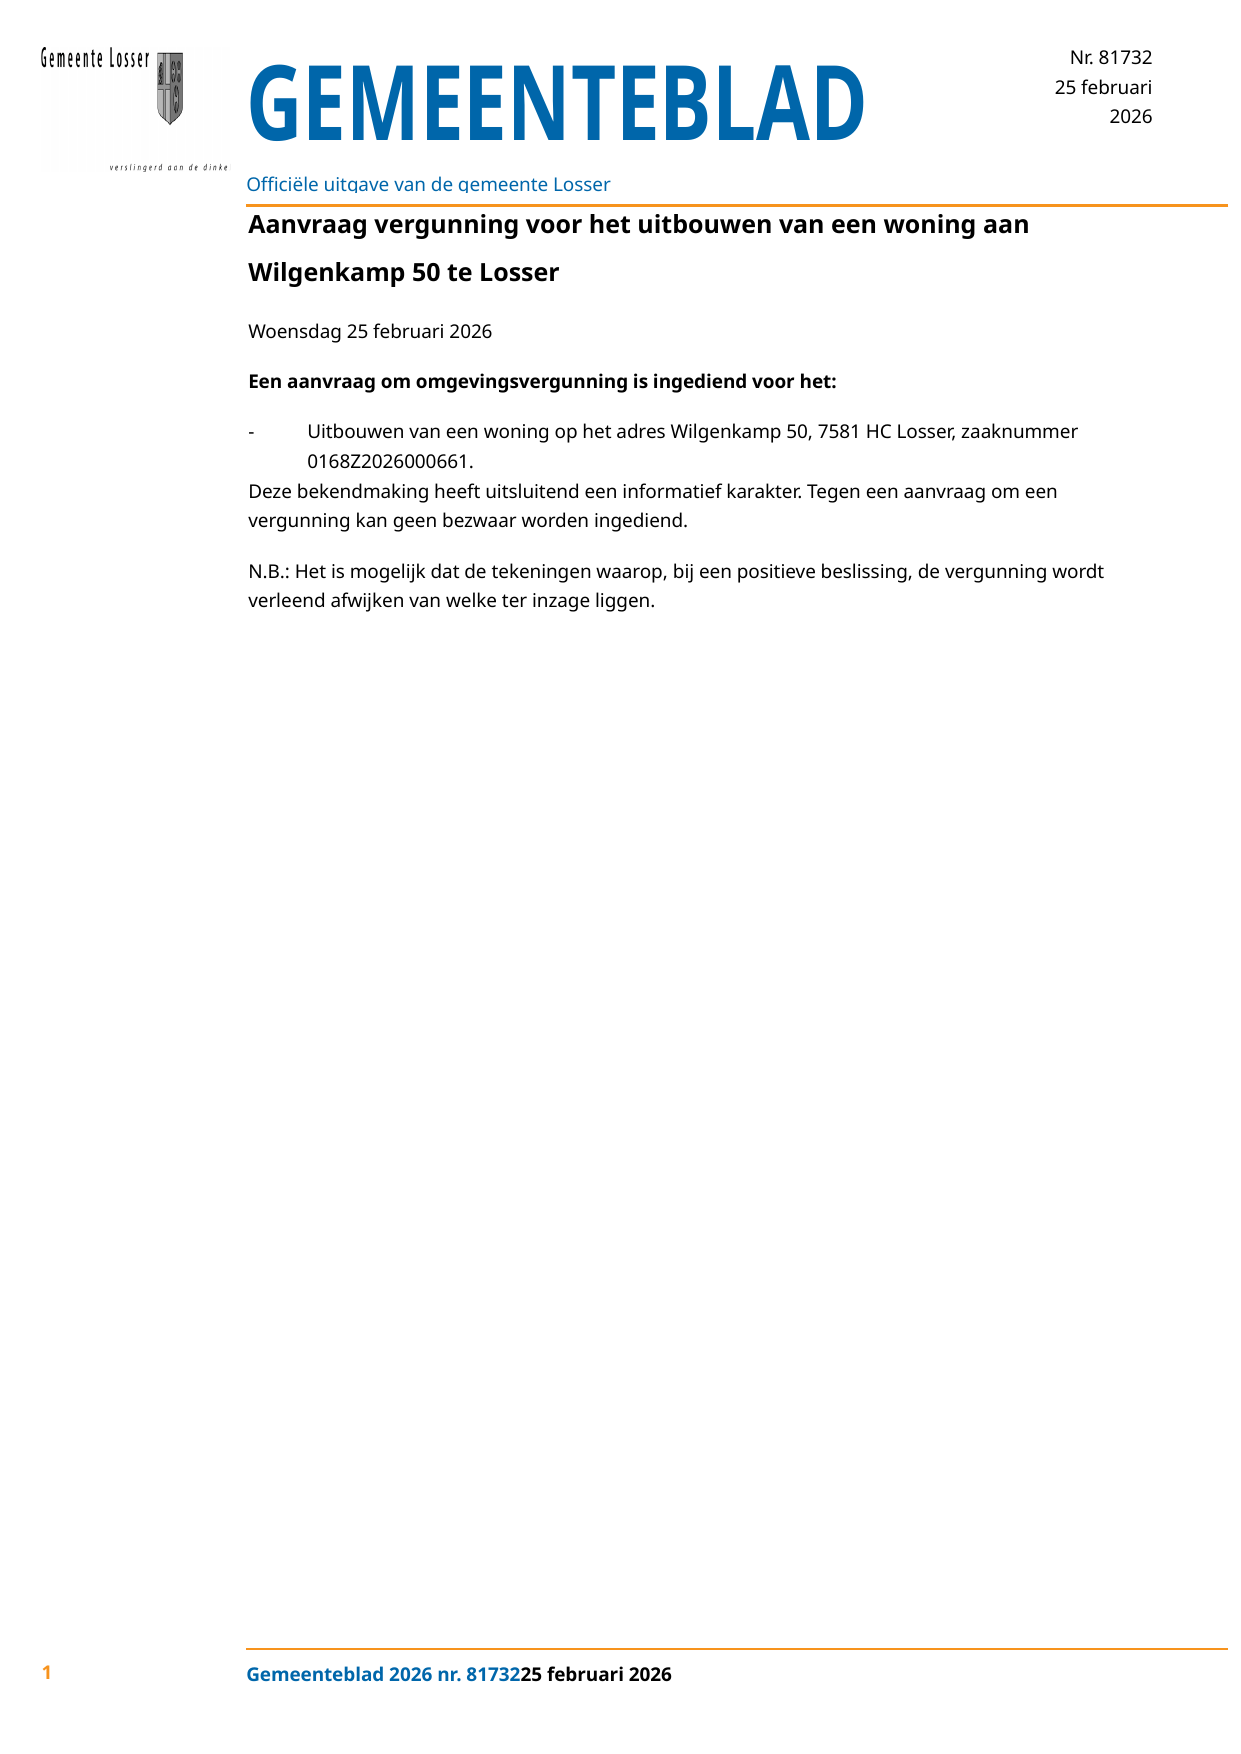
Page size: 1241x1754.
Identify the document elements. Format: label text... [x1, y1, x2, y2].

text Woensdag 25 februari 2026 [248, 318, 1152, 344]
text N.B.: Het is mogelijk dat de tekeningen waarop, bij een positieve beslissing, de vergunning wordt verleend afwijken van welke ter inzage liggen. [248, 558, 1152, 613]
text Aanvraag vergunning voor het uitbouwen van een woning aan Wilgenkamp 50 te Losser [248, 207, 1152, 288]
list Uitbouwen van een woning op het adres Wilgenkamp 50, 7581 HC Losser, zaaknummer 0168Z2026000661. [248, 419, 1152, 474]
text Deze bekendmaking heeft uitsluitend een informatief karakter. Tegen een aanvraag om een vergunning kan geen bezwaar worden ingediend. [248, 478, 1152, 533]
picture [41, 47, 231, 172]
text Een aanvraag om omgevingsvergunning is ingediend voor het: [248, 368, 1152, 394]
